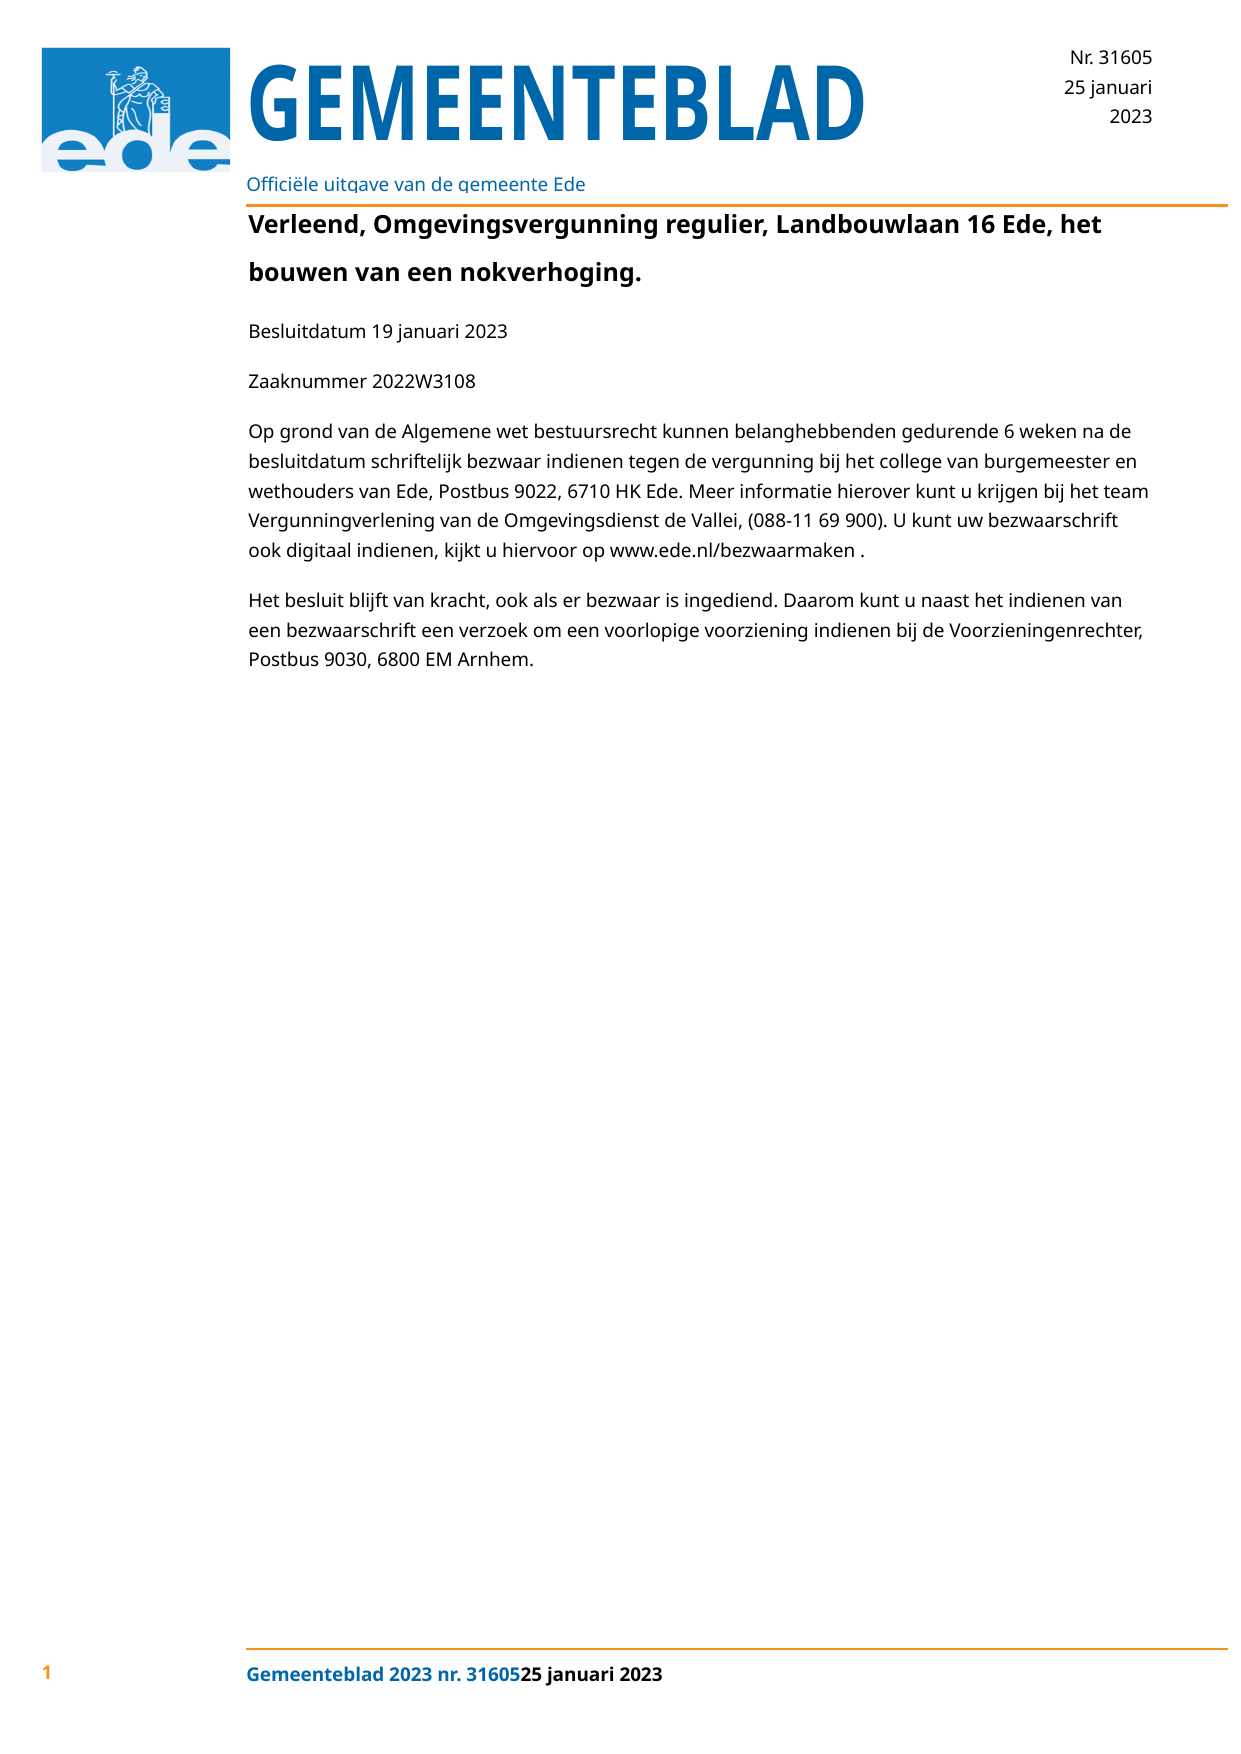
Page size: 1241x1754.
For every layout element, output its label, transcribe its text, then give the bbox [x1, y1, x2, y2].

text Verleend, Omgevingsvergunning regulier, Landbouwlaan 16 Ede, het bouwen van een nokverhoging. [248, 207, 1152, 288]
text Besluitdatum 19 januari 2023 [248, 318, 1152, 344]
text Het besluit blijft van kracht, ook als er bezwaar is ingediend. Daarom kunt u naast het indienen van een bezwaarschrift een verzoek om een voorlopige voorziening indienen bij de Voorzieningenrechter, Postbus 9030, 6800 EM Arnhem. [248, 587, 1152, 672]
text Op grond van de Algemene wet bestuursrecht kunnen belanghebbenden gedurende 6 weken na de besluitdatum schriftelijk bezwaar indienen tegen de vergunning bij het college van burgemeester en wethouders van Ede, Postbus 9022, 6710 HK Ede. Meer informatie hierover kunt u krijgen bij het team Vergunningverlening van de Omgevingsdienst de Vallei, (088-11 69 900). U kunt uw bezwaarschrift ook digitaal indienen, kijkt u hiervoor op www.ede.nl/bezwaarmaken . [248, 419, 1152, 563]
picture [41, 47, 231, 172]
text Zaaknummer 2022W3108 [248, 368, 1152, 394]
